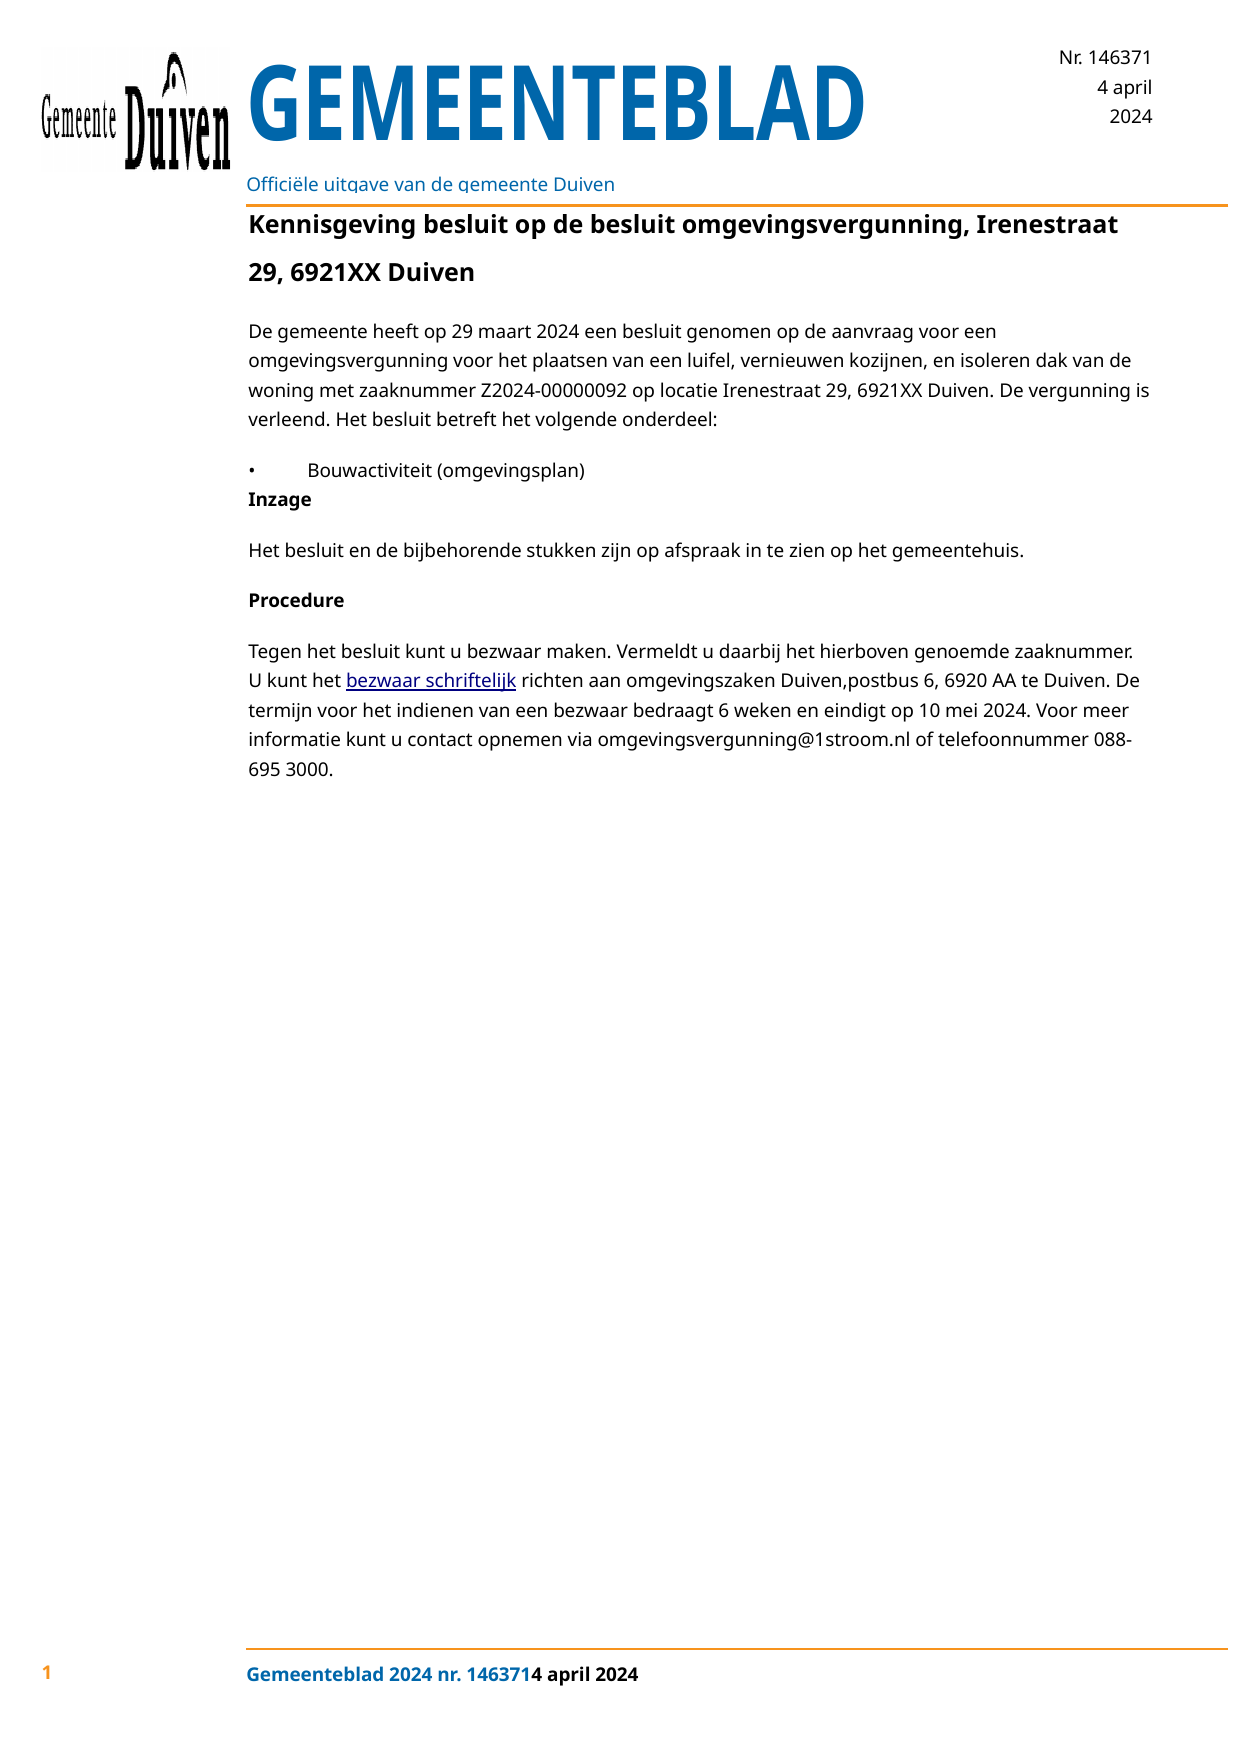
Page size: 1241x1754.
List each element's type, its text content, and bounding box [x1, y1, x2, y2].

text Tegen het besluit kunt u bezwaar maken. Vermeldt u daarbij het hierboven genoemde zaaknummer. U kunt het bezwaar schriftelijk richten aan omgevingszaken Duiven,postbus 6, 6920 AA te Duiven. De termijn voor het indienen van een bezwaar bedraagt 6 weken en eindigt op 10 mei 2024. Voor meer informatie kunt u contact opnemen via omgevingsvergunning@1stroom.nl of telefoonnummer 088-695 3000. [248, 638, 1152, 782]
list Bouwactiviteit (omgevingsplan) [248, 457, 1152, 483]
text Kennisgeving besluit op de besluit omgevingsvergunning, Irenestraat 29, 6921XX Duiven [248, 207, 1152, 288]
text Procedure [248, 587, 1152, 613]
text Inzage [248, 487, 1152, 512]
picture [41, 47, 231, 172]
text Het besluit en de bijbehorende stukken zijn op afspraak in te zien op het gemeentehuis. [248, 537, 1152, 563]
text De gemeente heeft op 29 maart 2024 een besluit genomen op de aanvraag voor een omgevingsvergunning voor het plaatsen van een luifel, vernieuwen kozijnen, en isoleren dak van de woning met zaaknummer Z2024-00000092 op locatie Irenestraat 29, 6921XX Duiven. De vergunning is verleend. Het besluit betreft het volgende onderdeel: [248, 318, 1152, 432]
